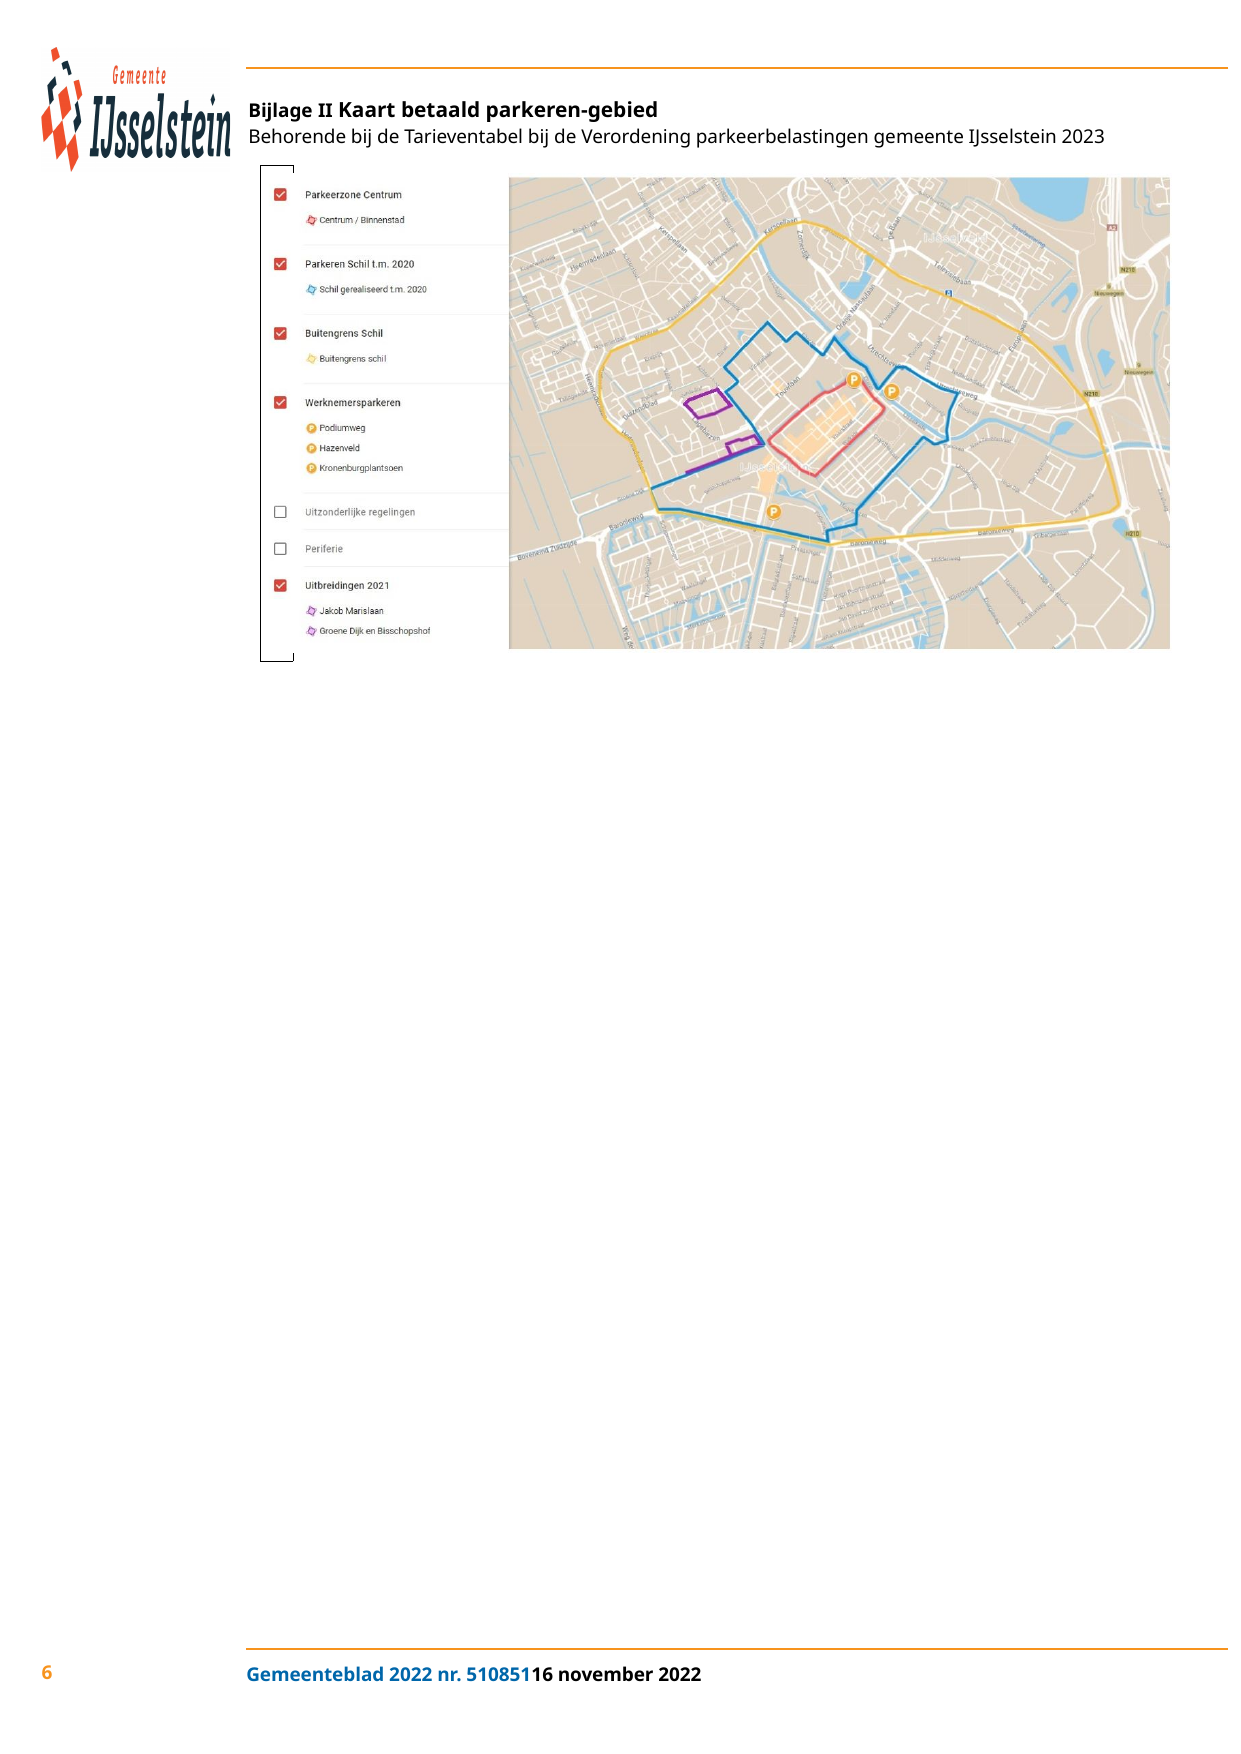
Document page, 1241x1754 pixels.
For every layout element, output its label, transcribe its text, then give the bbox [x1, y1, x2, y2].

text Behorende bij de Tarieventabel bij de Verordening parkeerbelastingen gemeente IJsselstein 2023 [248, 123, 1152, 149]
text Bijlage II Kaart betaald parkeren-gebied [248, 95, 1152, 123]
picture [41, 47, 231, 172]
picture [268, 173, 1173, 653]
